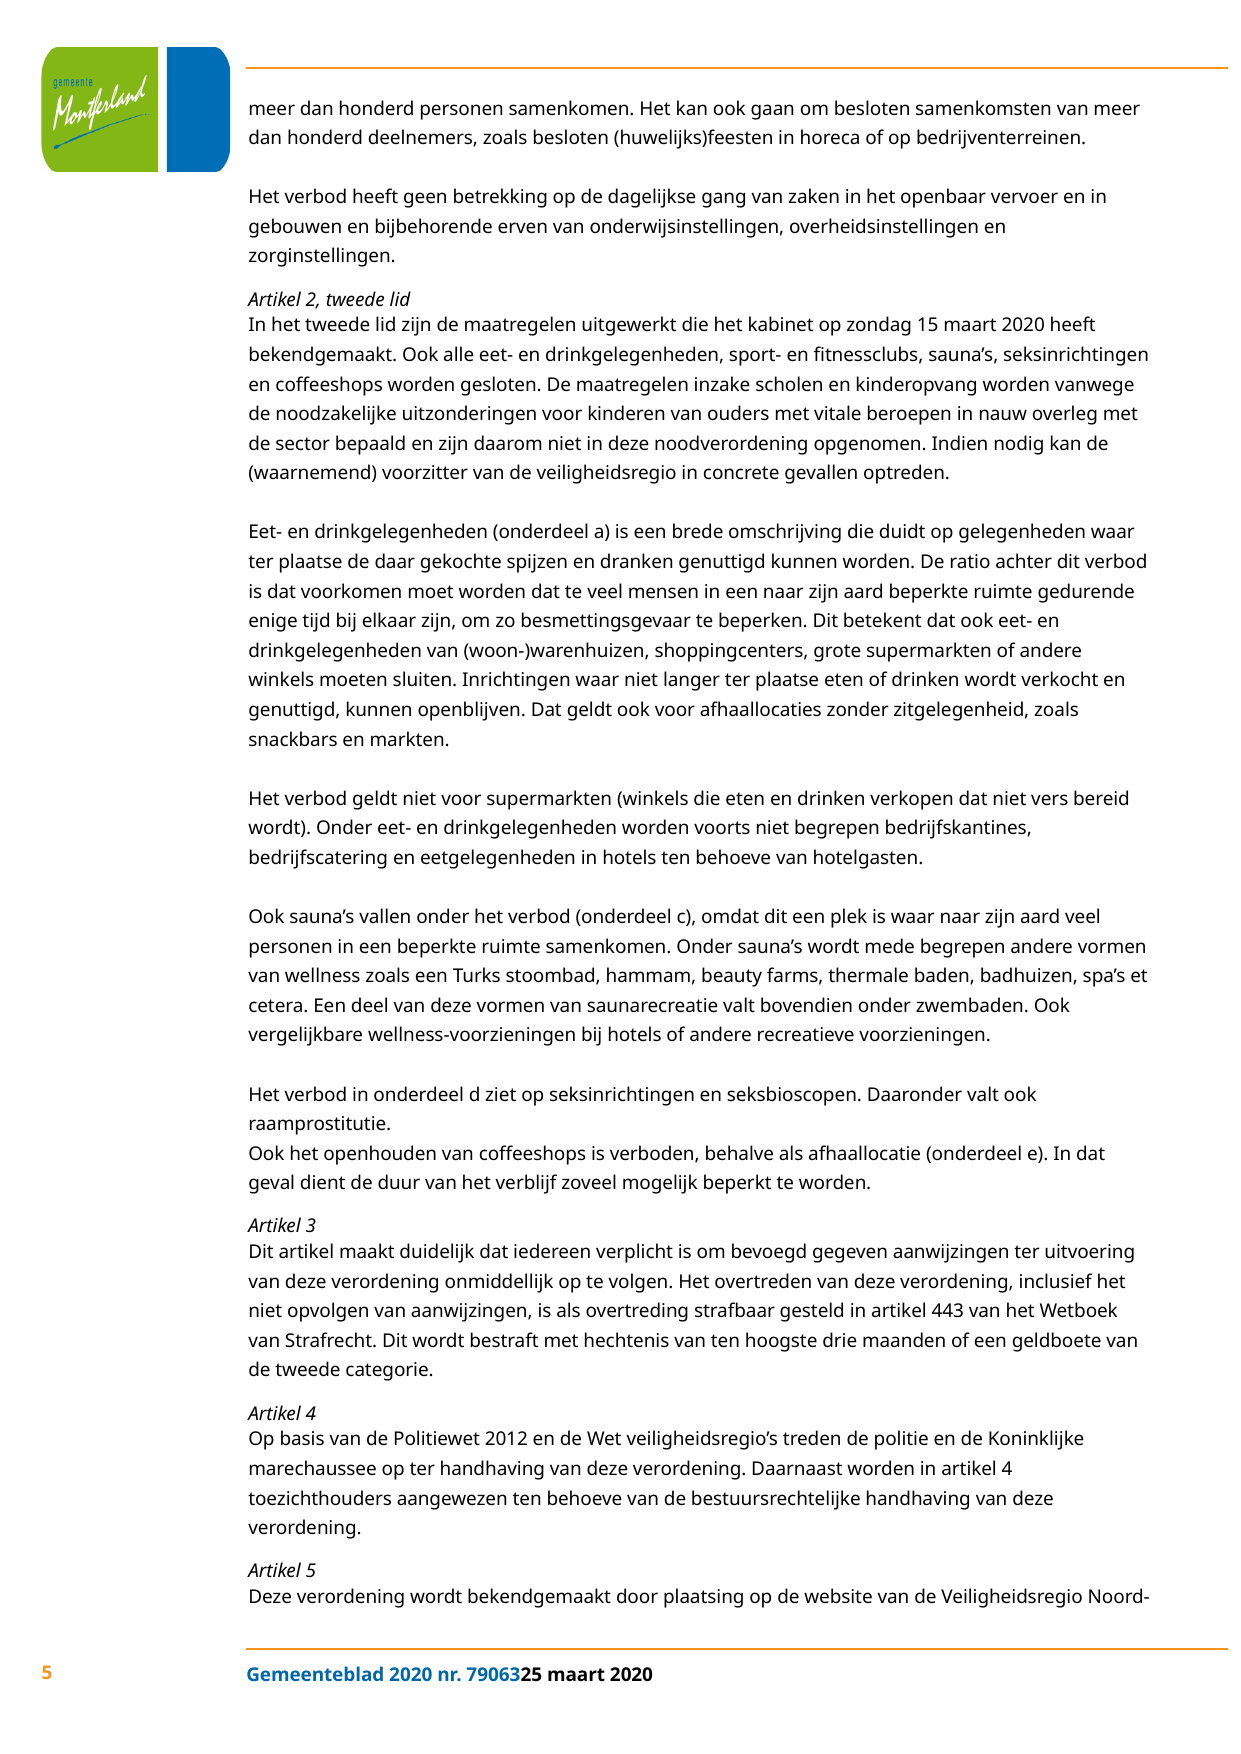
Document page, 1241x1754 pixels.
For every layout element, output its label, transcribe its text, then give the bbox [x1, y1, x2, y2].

text Ook het openhouden van coffeeshops is verboden, behalve als afhaallocatie (onderdeel e). In dat geval dient de duur van het verblijf zoveel mogelijk beperkt te worden. [248, 1140, 1152, 1195]
text meer dan honderd personen samenkomen. Het kan ook gaan om besloten samenkomsten van meer dan honderd deelnemers, zoals besloten (huwelijks)feesten in horeca of op bedrijventerreinen. [248, 95, 1152, 150]
text Op basis van de Politiewet 2012 en de Wet veiligheidsregio’s treden de politie en de Koninklijke marechaussee op ter handhaving van deze verordening. Daarnaast worden in artikel 4 toezichthouders aangewezen ten behoeve van de bestuursrechtelijke handhaving van deze verordening. [248, 1426, 1152, 1540]
text Eet- en drinkgelegenheden (onderdeel a) is een brede omschrijving die duidt op gelegenheden waar ter plaatse de daar gekochte spijzen en dranken genuttigd kunnen worden. De ratio achter dit verbod is dat voorkomen moet worden dat te veel mensen in een naar zijn aard beperkte ruimte gedurende enige tijd bij elkaar zijn, om zo besmettingsgevaar te beperken. Dit betekent dat ook eet- en drinkgelegenheden van (woon-)warenhuizen, shoppingcenters, grote supermarkten of andere winkels moeten sluiten. Inrichtingen waar niet langer ter plaatse eten of drinken wordt verkocht en genuttigd, kunnen openblijven. Dat geldt ook voor afhaallocaties zonder zitgelegenheid, zoals snackbars en markten. [248, 519, 1152, 751]
text Artikel 2, tweede lid [248, 286, 1152, 312]
picture [41, 47, 231, 172]
text Dit artikel maakt duidelijk dat iedereen verplicht is om bevoegd gegeven aanwijzingen ter uitvoering van deze verordening onmiddellijk op te volgen. Het overtreden van deze verordening, inclusief het niet opvolgen van aanwijzingen, is als overtreding strafbaar gesteld in artikel 443 van het Wetboek van Strafrecht. Dit wordt bestraft met hechtenis van ten hoogste drie maanden of een geldboete van de tweede categorie. [248, 1238, 1152, 1382]
text Het verbod in onderdeel d ziet op seksinrichtingen en seksbioscopen. Daaronder valt ook raamprostitutie. [248, 1081, 1152, 1136]
text Ook sauna’s vallen onder het verbod (onderdeel c), omdat dit een plek is waar naar zijn aard veel personen in een beperkte ruimte samenkomen. Onder sauna’s wordt mede begrepen andere vormen van wellness zoals een Turks stoombad, hammam, beauty farms, thermale baden, badhuizen, spa’s et cetera. Een deel van deze vormen van saunarecreatie valt bovendien onder zwembaden. Ook vergelijkbare wellness-voorzieningen bij hotels of andere recreatieve voorzieningen. [248, 903, 1152, 1047]
text Het verbod heeft geen betrekking op de dagelijkse gang van zaken in het openbaar vervoer en in gebouwen en bijbehorende erven van onderwijsinstellingen, overheidsinstellingen en zorginstellingen. [248, 183, 1152, 268]
text Artikel 4 [248, 1400, 1152, 1426]
text In het tweede lid zijn de maatregelen uitgewerkt die het kabinet op zondag 15 maart 2020 heeft bekendgemaakt. Ook alle eet- en drinkgelegenheden, sport- en fitnessclubs, sauna’s, seksinrichtingen en coffeeshops worden gesloten. De maatregelen inzake scholen en kinderopvang worden vanwege de noodzakelijke uitzonderingen voor kinderen van ouders met vitale beroepen in nauw overleg met de sector bepaald en zijn daarom niet in deze noodverordening opgenomen. Indien nodig kan de (waarnemend) voorzitter van de veiligheidsregio in concrete gevallen optreden. [248, 312, 1152, 485]
text Deze verordening wordt bekendgemaakt door plaatsing op de website van de Veiligheidsregio Noord- [248, 1583, 1152, 1609]
text Het verbod geldt niet voor supermarkten (winkels die eten en drinken verkopen dat niet vers bereid wordt). Onder eet- en drinkgelegenheden worden voorts niet begrepen bedrijfskantines, bedrijfscatering en eetgelegenheden in hotels ten behoeve van hotelgasten. [248, 785, 1152, 870]
text Artikel 5 [248, 1557, 1152, 1583]
text Artikel 3 [248, 1213, 1152, 1238]
